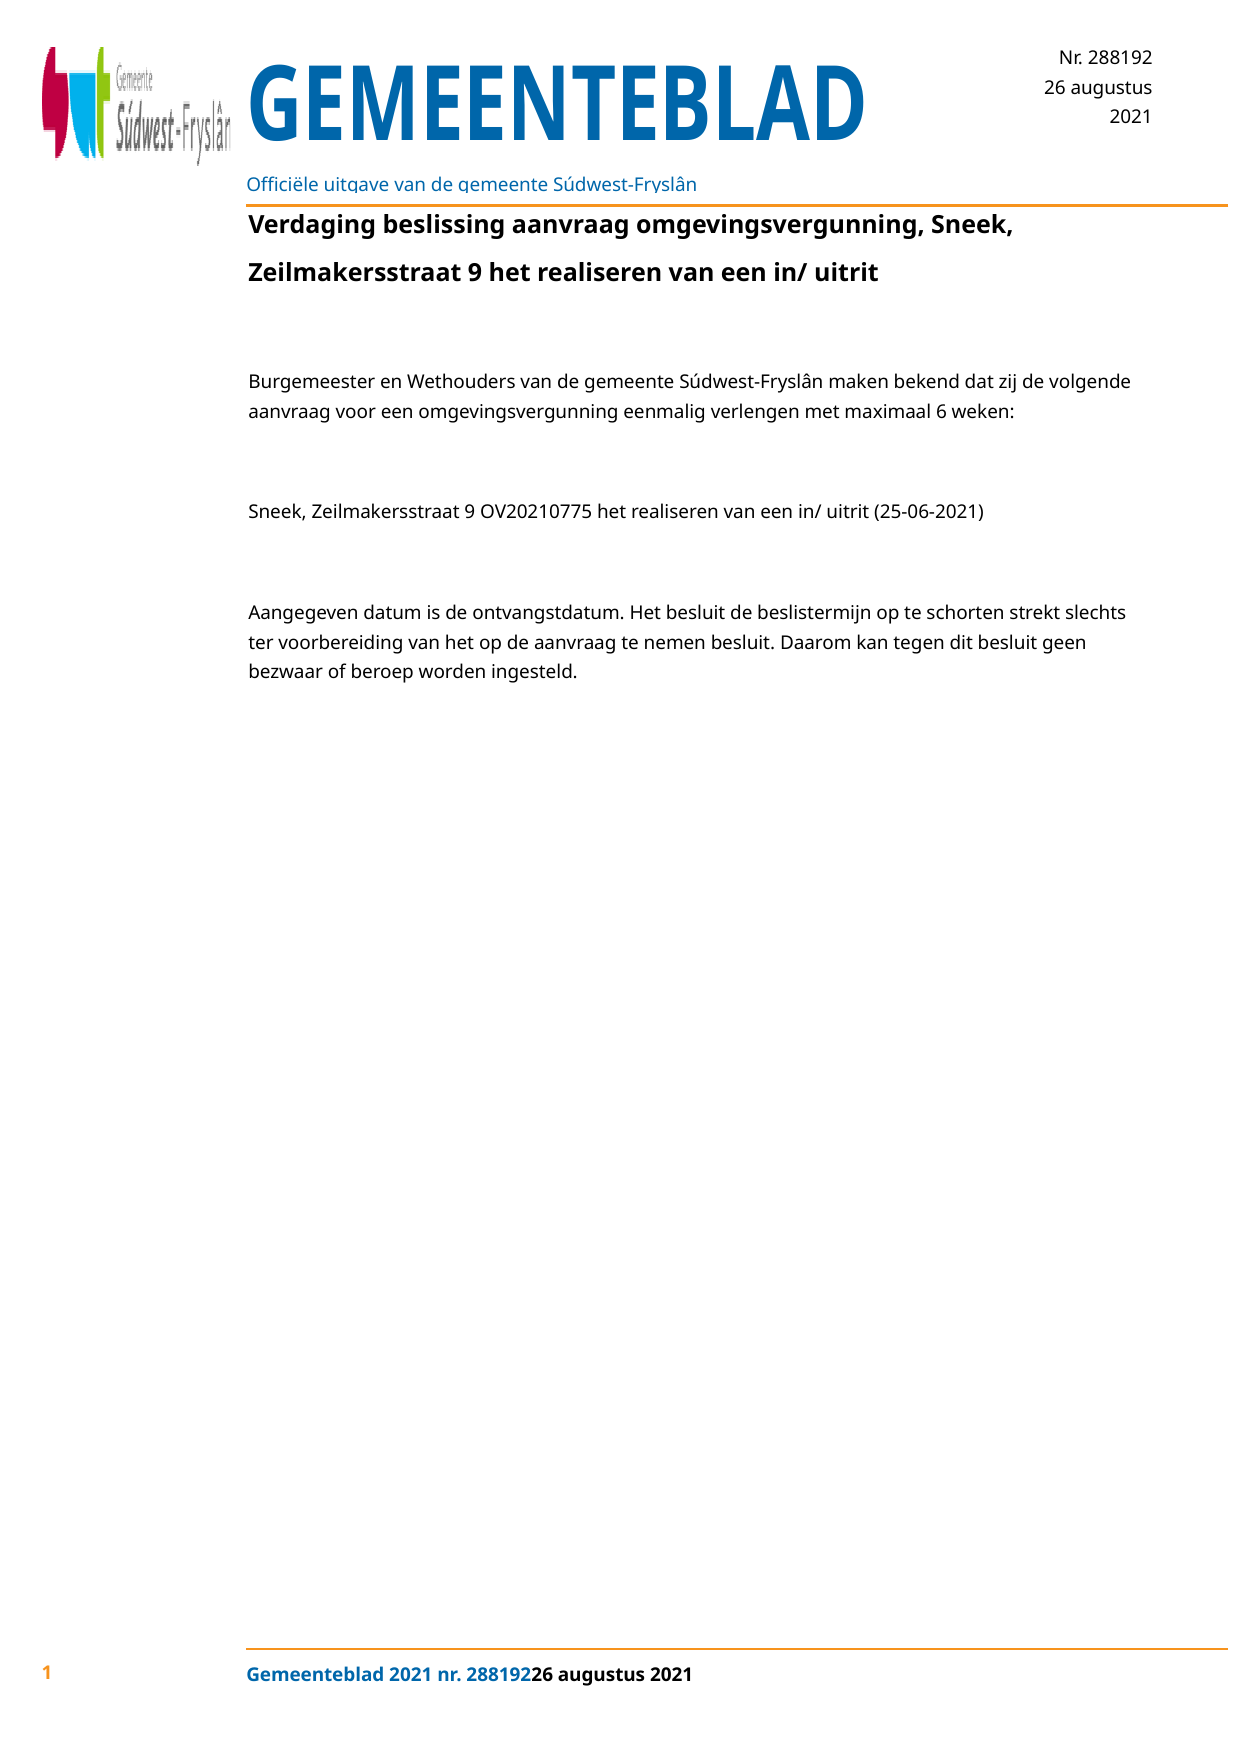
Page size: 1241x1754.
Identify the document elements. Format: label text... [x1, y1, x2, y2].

picture [41, 47, 231, 172]
text Verdaging beslissing aanvraag omgevingsvergunning, Sneek, Zeilmakersstraat 9 het realiseren van een in/ uitrit [248, 207, 1152, 288]
text Aangegeven datum is de ontvangstdatum. Het besluit de beslistermijn op te schorten strekt slechts ter voorbereiding van het op de aanvraag te nemen besluit. Daarom kan tegen dit besluit geen bezwaar of beroep worden ingesteld. [248, 599, 1152, 684]
text Burgemeester en Wethouders van de gemeente Súdwest-Fryslân maken bekend dat zij de volgende aanvraag voor een omgevingsvergunning eenmalig verlengen met maximaal 6 weken: [248, 368, 1152, 424]
text Sneek, Zeilmakersstraat 9 OV20210775 het realiseren van een in/ uitrit (25-06-2021) [248, 499, 1152, 524]
